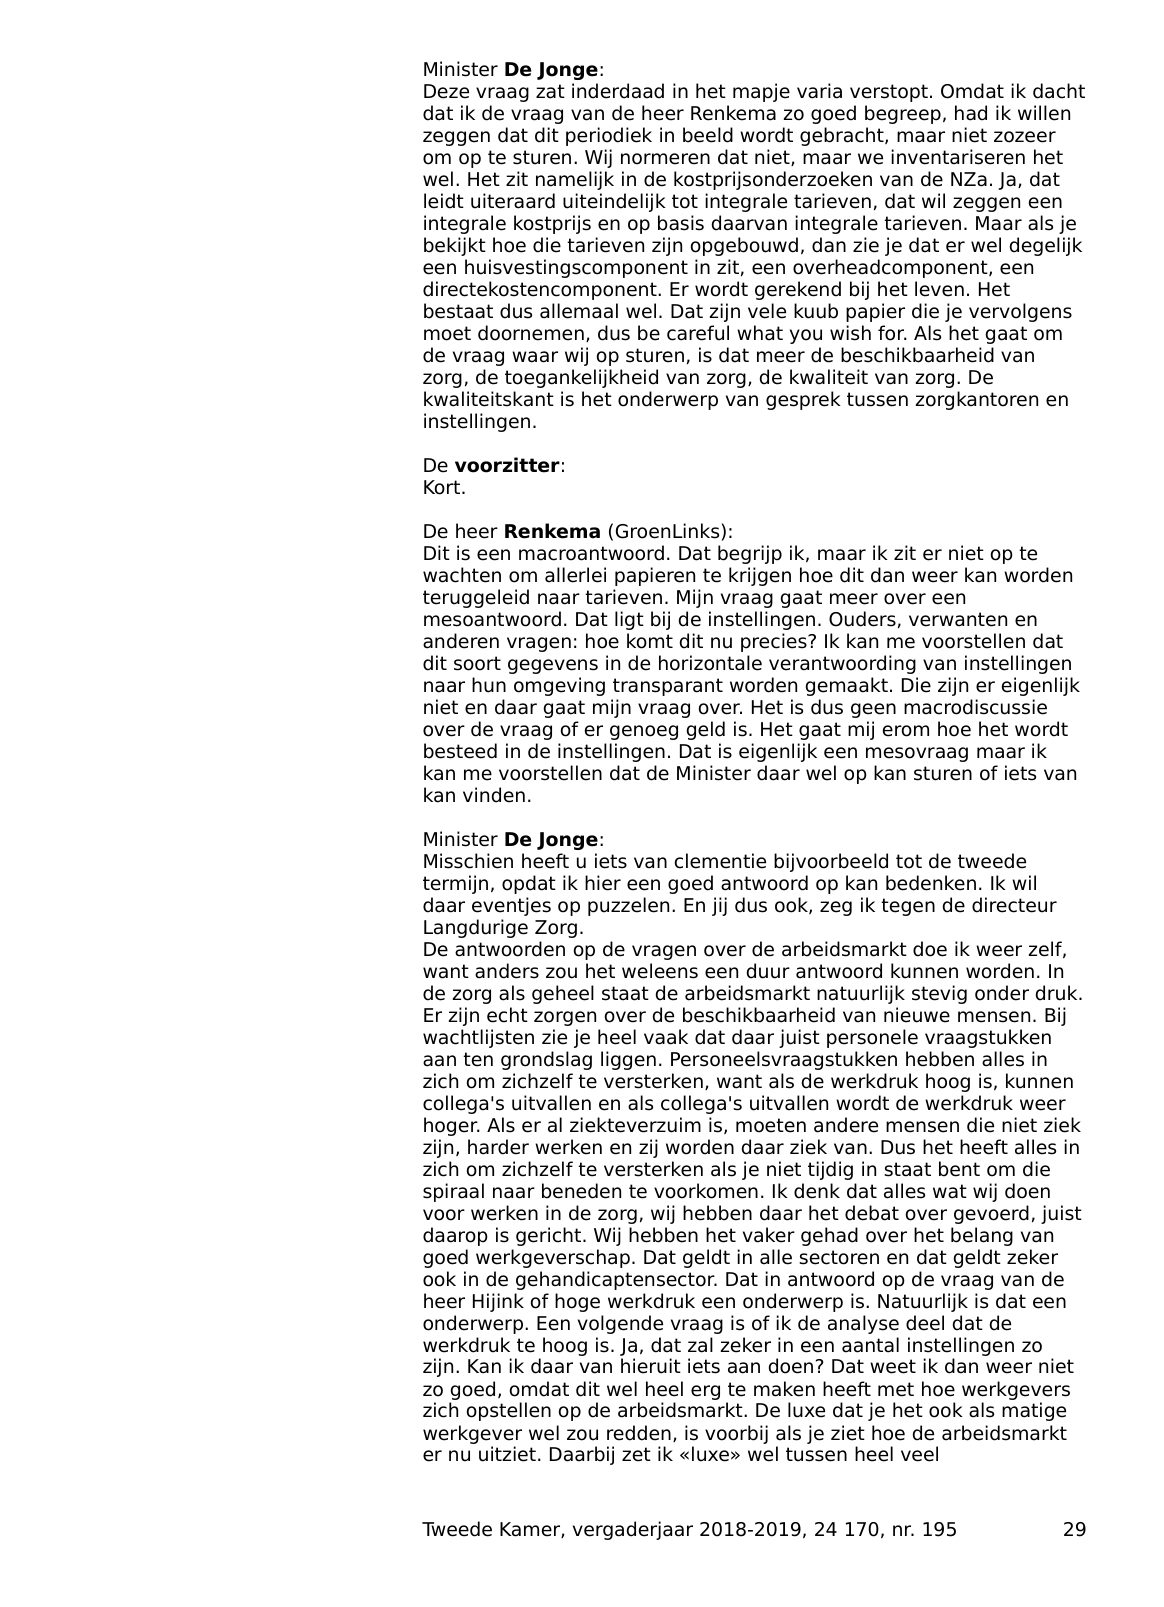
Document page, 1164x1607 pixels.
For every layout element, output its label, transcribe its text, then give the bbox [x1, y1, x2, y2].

text Deze vraag zat inderdaad in het mapje varia verstopt. Omdat ik dacht dat ik de vraag van de heer Renkema zo goed begreep, had ik willen zeggen dat dit periodiek in beeld wordt gebracht, maar niet zozeer om op te sturen. Wij normeren dat niet, maar we inventariseren het wel. Het zit namelijk in de kostprijsonderzoeken van de NZa. Ja, dat leidt uiteraard uiteindelijk tot integrale tarieven, dat wil zeggen een integrale kostprijs en op basis daarvan integrale tarieven. Maar als je bekijkt hoe die tarieven zijn opgebouwd, dan zie je dat er wel degelijk een huisvestingscomponent in zit, een overheadcomponent, een directekostencomponent. Er wordt gerekend bij het leven. Het bestaat dus allemaal wel. Dat zijn vele kuub papier die je vervolgens moet doornemen, dus be careful what you wish for. Als het gaat om de vraag waar wij op sturen, is dat meer de beschikbaarheid van zorg, de toegankelijkheid van zorg, de kwaliteit van zorg. De kwaliteitskant is het onderwerp van gesprek tussen zorgkantoren en instellingen. [422, 81, 1087, 433]
text Misschien heeft u iets van clementie bijvoorbeeld tot de tweede termijn, opdat ik hier een goed antwoord op kan bedenken. Ik wil daar eventjes op puzzelen. En jij dus ook, zeg ik tegen de directeur Langdurige Zorg. [422, 851, 1087, 939]
text De antwoorden op de vragen over de arbeidsmarkt doe ik weer zelf, want anders zou het weleens een duur antwoord kunnen worden. In de zorg als geheel staat de arbeidsmarkt natuurlijk stevig onder druk. Er zijn echt zorgen over de beschikbaarheid van nieuwe mensen. Bij wachtlijsten zie je heel vaak dat daar juist personele vraagstukken aan ten grondslag liggen. Personeelsvraagstukken hebben alles in zich om zichzelf te versterken, want als de werkdruk hoog is, kunnen collega's uitvallen en als collega's uitvallen wordt de werkdruk weer hoger. Als er al ziekteverzuim is, moeten andere mensen die niet ziek zijn, harder werken en zij worden daar ziek van. Dus het heeft alles in zich om zichzelf te versterken als je niet tijdig in staat bent om die spiraal naar beneden te voorkomen. Ik denk dat alles wat wij doen voor werken in de zorg, wij hebben daar het debat over gevoerd, juist daarop is gericht. Wij hebben het vaker gehad over het belang van goed werkgeverschap. Dat geldt in alle sectoren en dat geldt zeker ook in de gehandicaptensector. Dat in antwoord op de vraag van de heer Hijink of hoge werkdruk een onderwerp is. Natuurlijk is dat een onderwerp. Een volgende vraag is of ik de analyse deel dat de werkdruk te hoog is. Ja, dat zal zeker in een aantal instellingen zo zijn. Kan ik daar van hieruit iets aan doen? Dat weet ik dan weer niet zo goed, omdat dit wel heel erg te maken heeft met hoe werkgevers zich opstellen op de arbeidsmarkt. De luxe dat je het ook als matige werkgever wel zou redden, is voorbij als je ziet hoe de arbeidsmarkt er nu uitziet. Daarbij zet ik «luxe» wel tussen heel veel [422, 939, 1087, 1466]
text Dit is een macroantwoord. Dat begrijp ik, maar ik zit er niet op te wachten om allerlei papieren te krijgen hoe dit dan weer kan worden teruggeleid naar tarieven. Mijn vraag gaat meer over een mesoantwoord. Dat ligt bij de instellingen. Ouders, verwanten en anderen vragen: hoe komt dit nu precies? Ik kan me voorstellen dat dit soort gegevens in de horizontale verantwoording van instellingen naar hun omgeving transparant worden gemaakt. Die zijn er eigenlijk niet en daar gaat mijn vraag over. Het is dus geen macrodiscussie over de vraag of er genoeg geld is. Het gaat mij erom hoe het wordt besteed in de instellingen. Dat is eigenlijk een mesovraag maar ik kan me voorstellen dat de Minister daar wel op kan sturen of iets van kan vinden. [422, 543, 1087, 807]
text De heer Renkema (GroenLinks): [422, 521, 1087, 543]
text Minister De Jonge: [422, 59, 1087, 81]
text De voorzitter: [422, 455, 1087, 477]
text Kort. [422, 477, 1087, 499]
text Minister De Jonge: [422, 829, 1087, 851]
